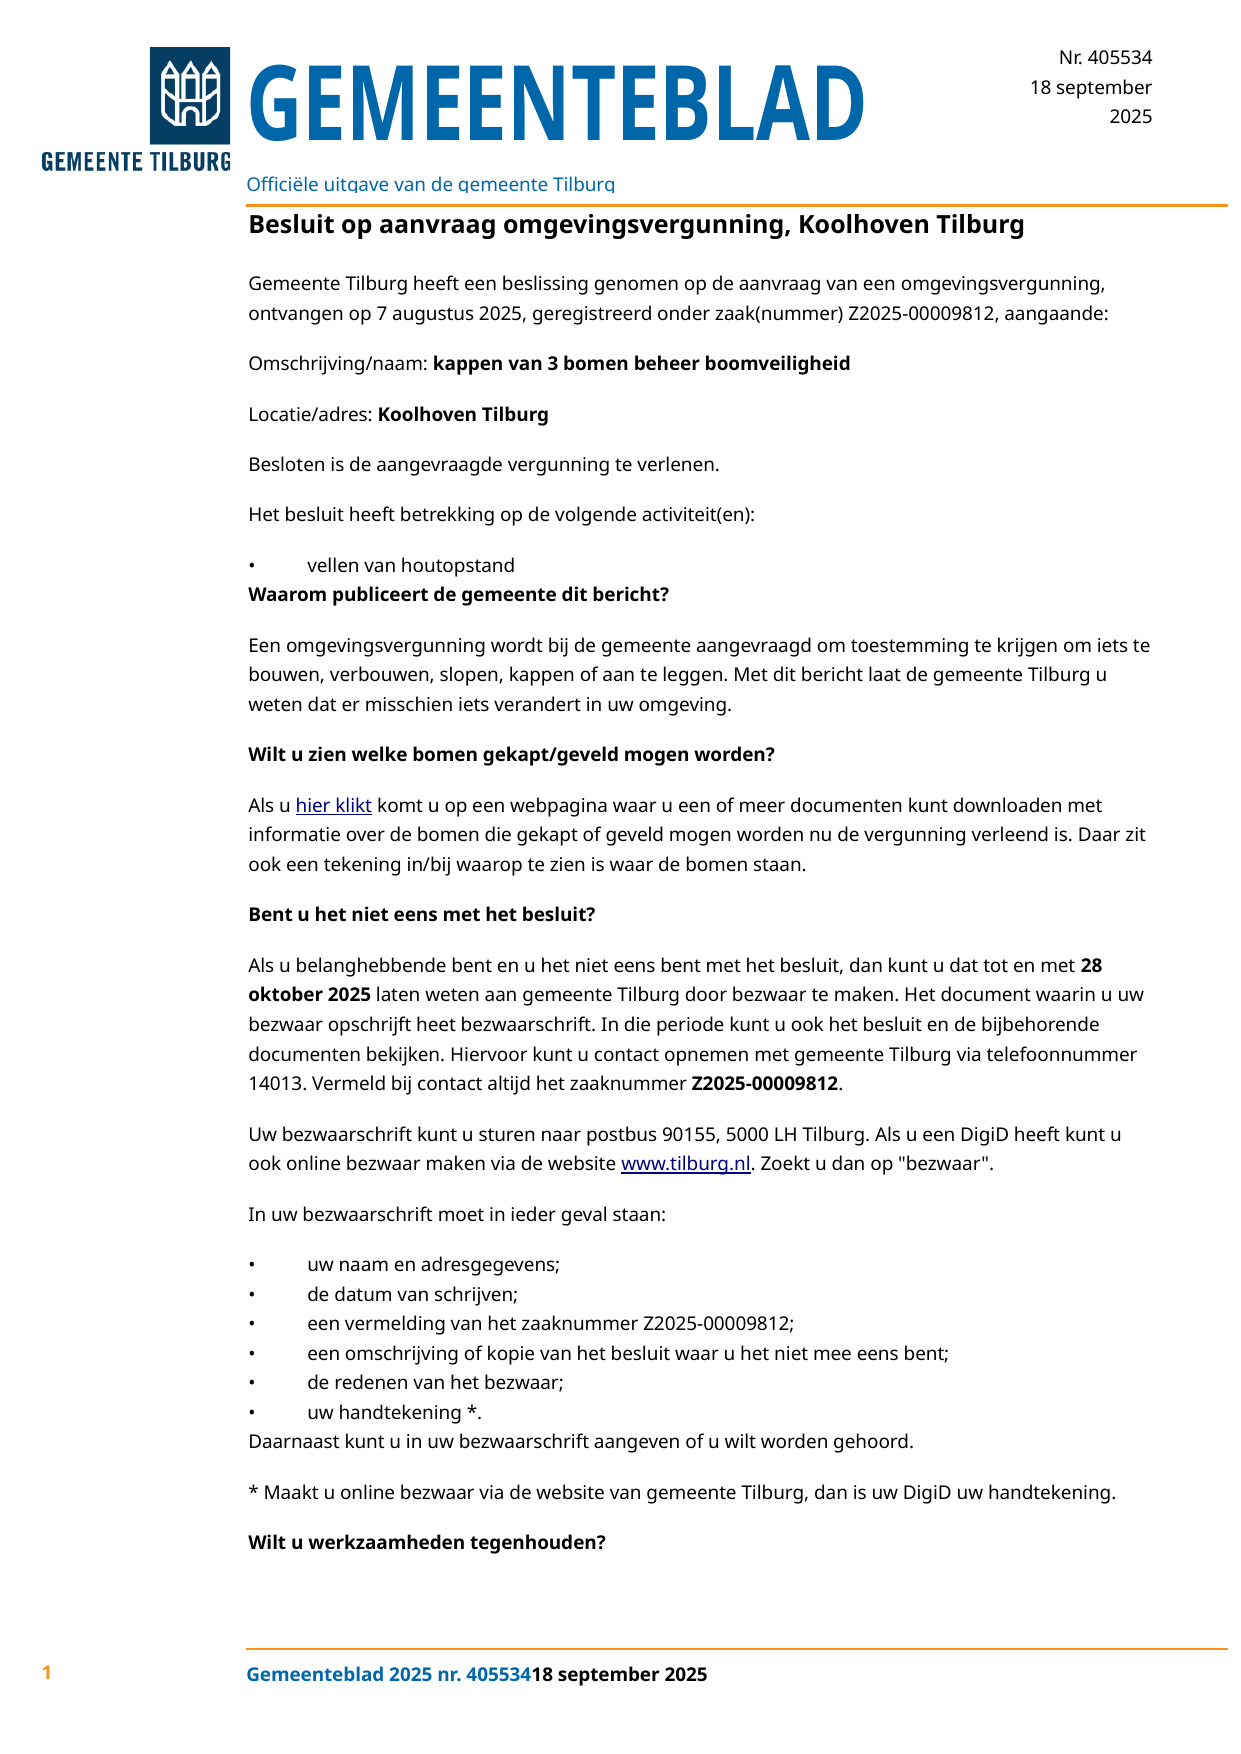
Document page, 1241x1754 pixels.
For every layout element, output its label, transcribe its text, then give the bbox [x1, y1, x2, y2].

text Als u hier klikt komt u op een webpagina waar u een of meer documenten kunt downloaden met informatie over de bomen die gekapt of geveld mogen worden nu de vergunning verleend is. Daar zit ook een tekening in/bij waarop te zien is waar de bomen staan. [248, 792, 1152, 877]
list de redenen van het bezwaar; [248, 1369, 1152, 1395]
text * Maakt u online bezwaar via de website van gemeente Tilburg, dan is uw DigiD uw handtekening. [248, 1479, 1152, 1505]
text Een omgevingsvergunning wordt bij de gemeente aangevraagd om toestemming te krijgen om iets te bouwen, verbouwen, slopen, kappen of aan te leggen. Met dit bericht laat de gemeente Tilburg u weten dat er misschien iets verandert in uw omgeving. [248, 632, 1152, 717]
text Uw bezwaarschrift kunt u sturen naar postbus 90155, 5000 LH Tilburg. Als u een DigiD heeft kunt u ook online bezwaar maken via de website www.tilburg.nl. Zoekt u dan op "bezwaar". [248, 1121, 1152, 1176]
text Waarom publiceert de gemeente dit bericht? [248, 582, 1152, 607]
text In uw bezwaarschrift moet in ieder geval staan: [248, 1201, 1152, 1226]
text Gemeente Tilburg heeft een beslissing genomen op de aanvraag van een omgevingsvergunning, ontvangen op 7 augustus 2025, geregistreerd onder zaak(nummer) Z2025-00009812, aangaande: [248, 270, 1152, 326]
list vellen van houtopstand [248, 552, 1152, 578]
text Locatie/adres: Koolhoven Tilburg [248, 401, 1152, 426]
text Wilt u zien welke bomen gekapt/geveld mogen worden? [248, 742, 1152, 767]
list uw naam en adresgegevens; [248, 1251, 1152, 1277]
list een vermelding van het zaaknummer Z2025-00009812; [248, 1310, 1152, 1336]
text Besluit op aanvraag omgevingsvergunning, Koolhoven Tilburg [248, 207, 1152, 241]
text Als u belanghebbende bent en u het niet eens bent met het besluit, dan kunt u dat tot en met 28 oktober 2025 laten weten aan gemeente Tilburg door bezwaar te maken. Het document waarin u uw bezwaar opschrijft heet bezwaarschrift. In die periode kunt u ook het besluit en de bijbehorende documenten bekijken. Hiervoor kunt u contact opnemen met gemeente Tilburg via telefoonnummer 14013. Vermeld bij contact altijd het zaaknummer Z2025-00009812. [248, 952, 1152, 1096]
text Wilt u werkzaamheden tegenhouden? [248, 1529, 1152, 1555]
text Daarnaast kunt u in uw bezwaarschrift aangeven of u wilt worden gehoord. [248, 1429, 1152, 1454]
list uw handtekening *. [248, 1399, 1152, 1425]
list een omschrijving of kopie van het besluit waar u het niet mee eens bent; [248, 1340, 1152, 1366]
text Omschrijving/naam: kappen van 3 bomen beheer boomveiligheid [248, 350, 1152, 376]
list de datum van schrijven; [248, 1281, 1152, 1306]
text Besloten is de aangevraagde vergunning te verlenen. [248, 451, 1152, 477]
picture [41, 47, 231, 172]
text Bent u het niet eens met het besluit? [248, 902, 1152, 927]
text Het besluit heeft betrekking op de volgende activiteit(en): [248, 502, 1152, 527]
